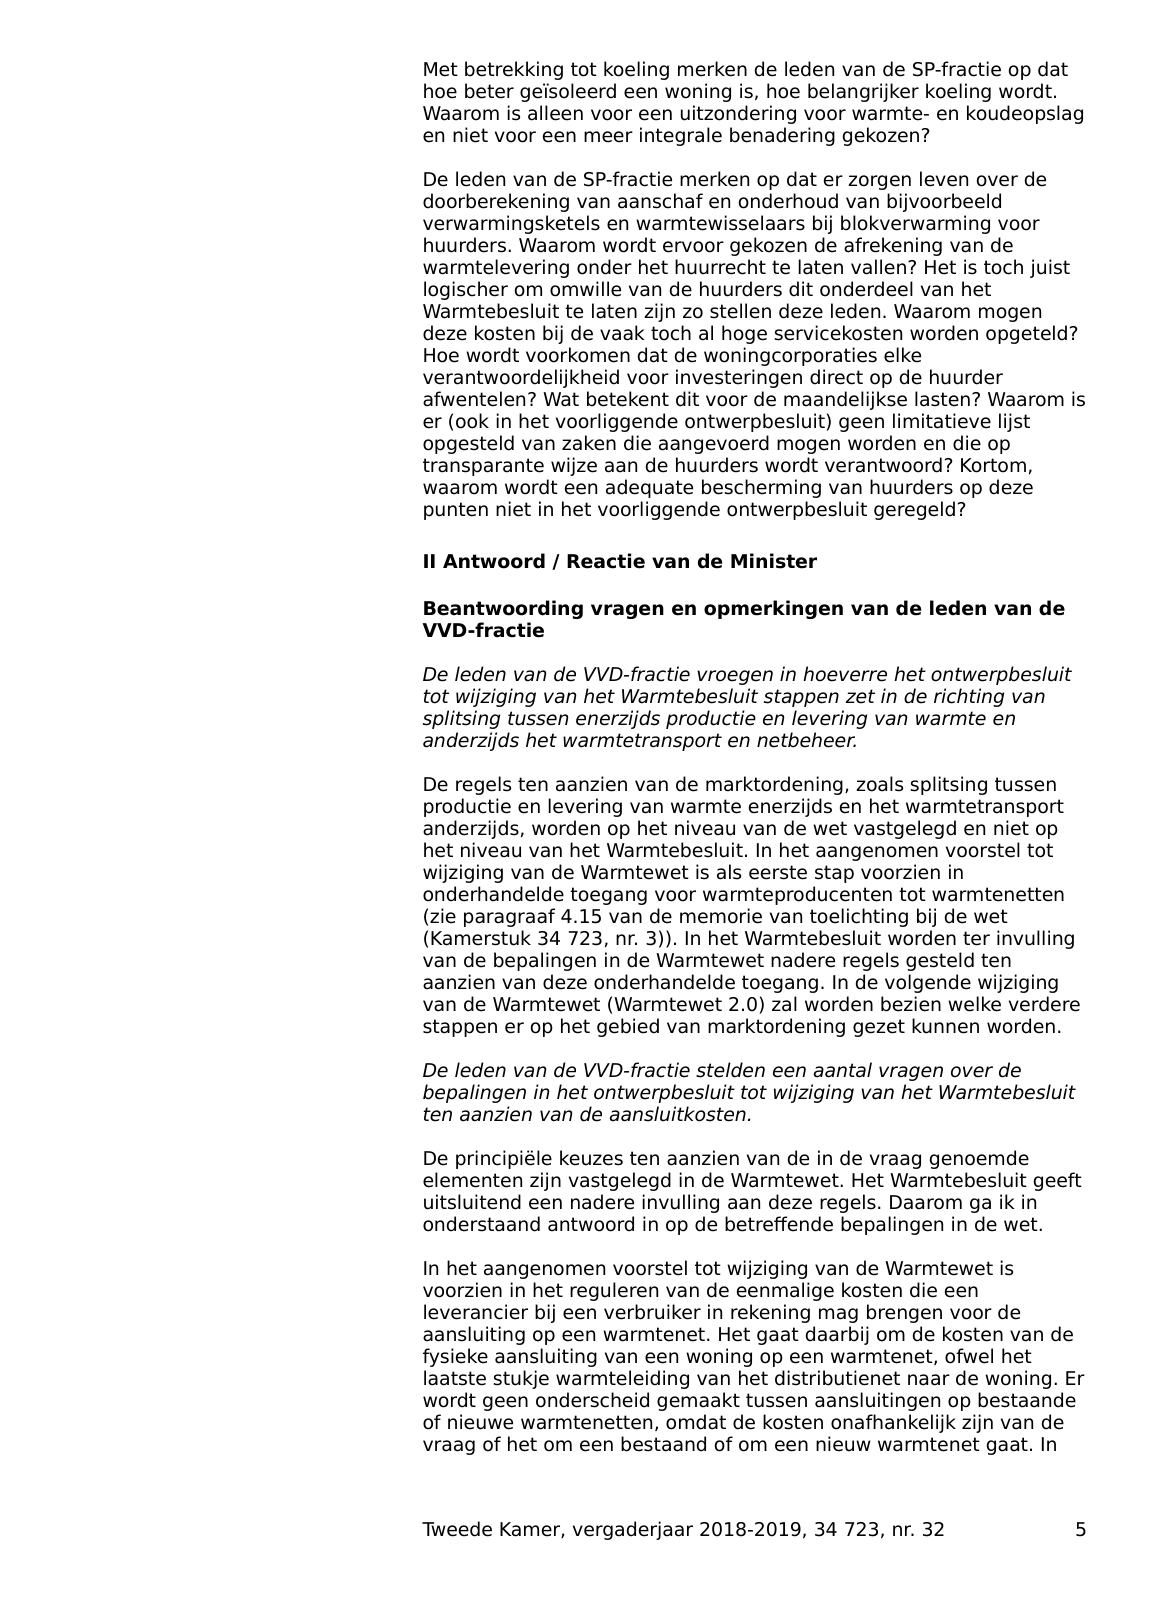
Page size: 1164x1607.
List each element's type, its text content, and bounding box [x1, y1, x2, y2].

text De principiële keuzes ten aanzien van de in de vraag genoemde elementen zijn vastgelegd in de Warmtewet. Het Warmtebesluit geeft uitsluitend een nadere invulling aan deze regels. Daarom ga ik in onderstaand antwoord in op de betreffende bepalingen in de wet. [422, 1148, 1087, 1236]
text In het aangenomen voorstel tot wijziging van de Warmtewet is voorzien in het reguleren van de eenmalige kosten die een leverancier bij een verbruiker in rekening mag brengen voor de aansluiting op een warmtenet. Het gaat daarbij om de kosten van de fysieke aansluiting van een woning op een warmtenet, ofwel het laatste stukje warmteleiding van het distributienet naar de woning. Er wordt geen onderscheid gemaakt tussen aansluitingen op bestaande of nieuwe warmtenetten, omdat de kosten onafhankelijk zijn van de vraag of het om een bestaand of om een nieuw warmtenet gaat. In [422, 1258, 1087, 1456]
text De regels ten aanzien van de marktordening, zoals splitsing tussen productie en levering van warmte enerzijds en het warmtetransport anderzijds, worden op het niveau van de wet vastgelegd en niet op het niveau van het Warmtebesluit. In het aangenomen voorstel tot wijziging van de Warmtewet is als eerste stap voorzien in onderhandelde toegang voor warmteproducenten tot warmtenetten (zie paragraaf 4.15 van de memorie van toelichting bij de wet (Kamerstuk 34 723, nr. 3)). In het Warmtebesluit worden ter invulling van de bepalingen in de Warmtewet nadere regels gesteld ten aanzien van deze onderhandelde toegang. In de volgende wijziging van de Warmtewet (Warmtewet 2.0) zal worden bezien welke verdere stappen er op het gebied van marktordening gezet kunnen worden. [422, 774, 1087, 1038]
subtitle Beantwoording vragen en opmerkingen van de leden van de VVD-fractie [422, 598, 1087, 642]
text Met betrekking tot koeling merken de leden van de SP-fractie op dat hoe beter geïsoleerd een woning is, hoe belangrijker koeling wordt. Waarom is alleen voor een uitzondering voor warmte- en koudeopslag en niet voor een meer integrale benadering gekozen? [422, 59, 1087, 147]
text De leden van de VVD-fractie stelden een aantal vragen over de bepalingen in het ontwerpbesluit tot wijziging van het Warmtebesluit ten aanzien van de aansluitkosten. [422, 1060, 1087, 1126]
text De leden van de SP-fractie merken op dat er zorgen leven over de doorberekening van aanschaf en onderhoud van bijvoorbeeld verwarmingsketels en warmtewisselaars bij blokverwarming voor huurders. Waarom wordt ervoor gekozen de afrekening van de warmtelevering onder het huurrecht te laten vallen? Het is toch juist logischer om omwille van de huurders dit onderdeel van het Warmtebesluit te laten zijn zo stellen deze leden. Waarom mogen deze kosten bij de vaak toch al hoge servicekosten worden opgeteld? Hoe wordt voorkomen dat de woningcorporaties elke verantwoordelijkheid voor investeringen direct op de huurder afwentelen? Wat betekent dit voor de maandelijkse lasten? Waarom is er (ook in het voorliggende ontwerpbesluit) geen limitatieve lijst opgesteld van zaken die aangevoerd mogen worden en die op transparante wijze aan de huurders wordt verantwoord? Kortom, waarom wordt een adequate bescherming van huurders op deze punten niet in het voorliggende ontwerpbesluit geregeld? [422, 169, 1087, 521]
subtitle II Antwoord / Reactie van de Minister [422, 551, 1087, 573]
text De leden van de VVD-fractie vroegen in hoeverre het ontwerpbesluit tot wijziging van het Warmtebesluit stappen zet in de richting van splitsing tussen enerzijds productie en levering van warmte en anderzijds het warmtetransport en netbeheer. [422, 664, 1087, 752]
